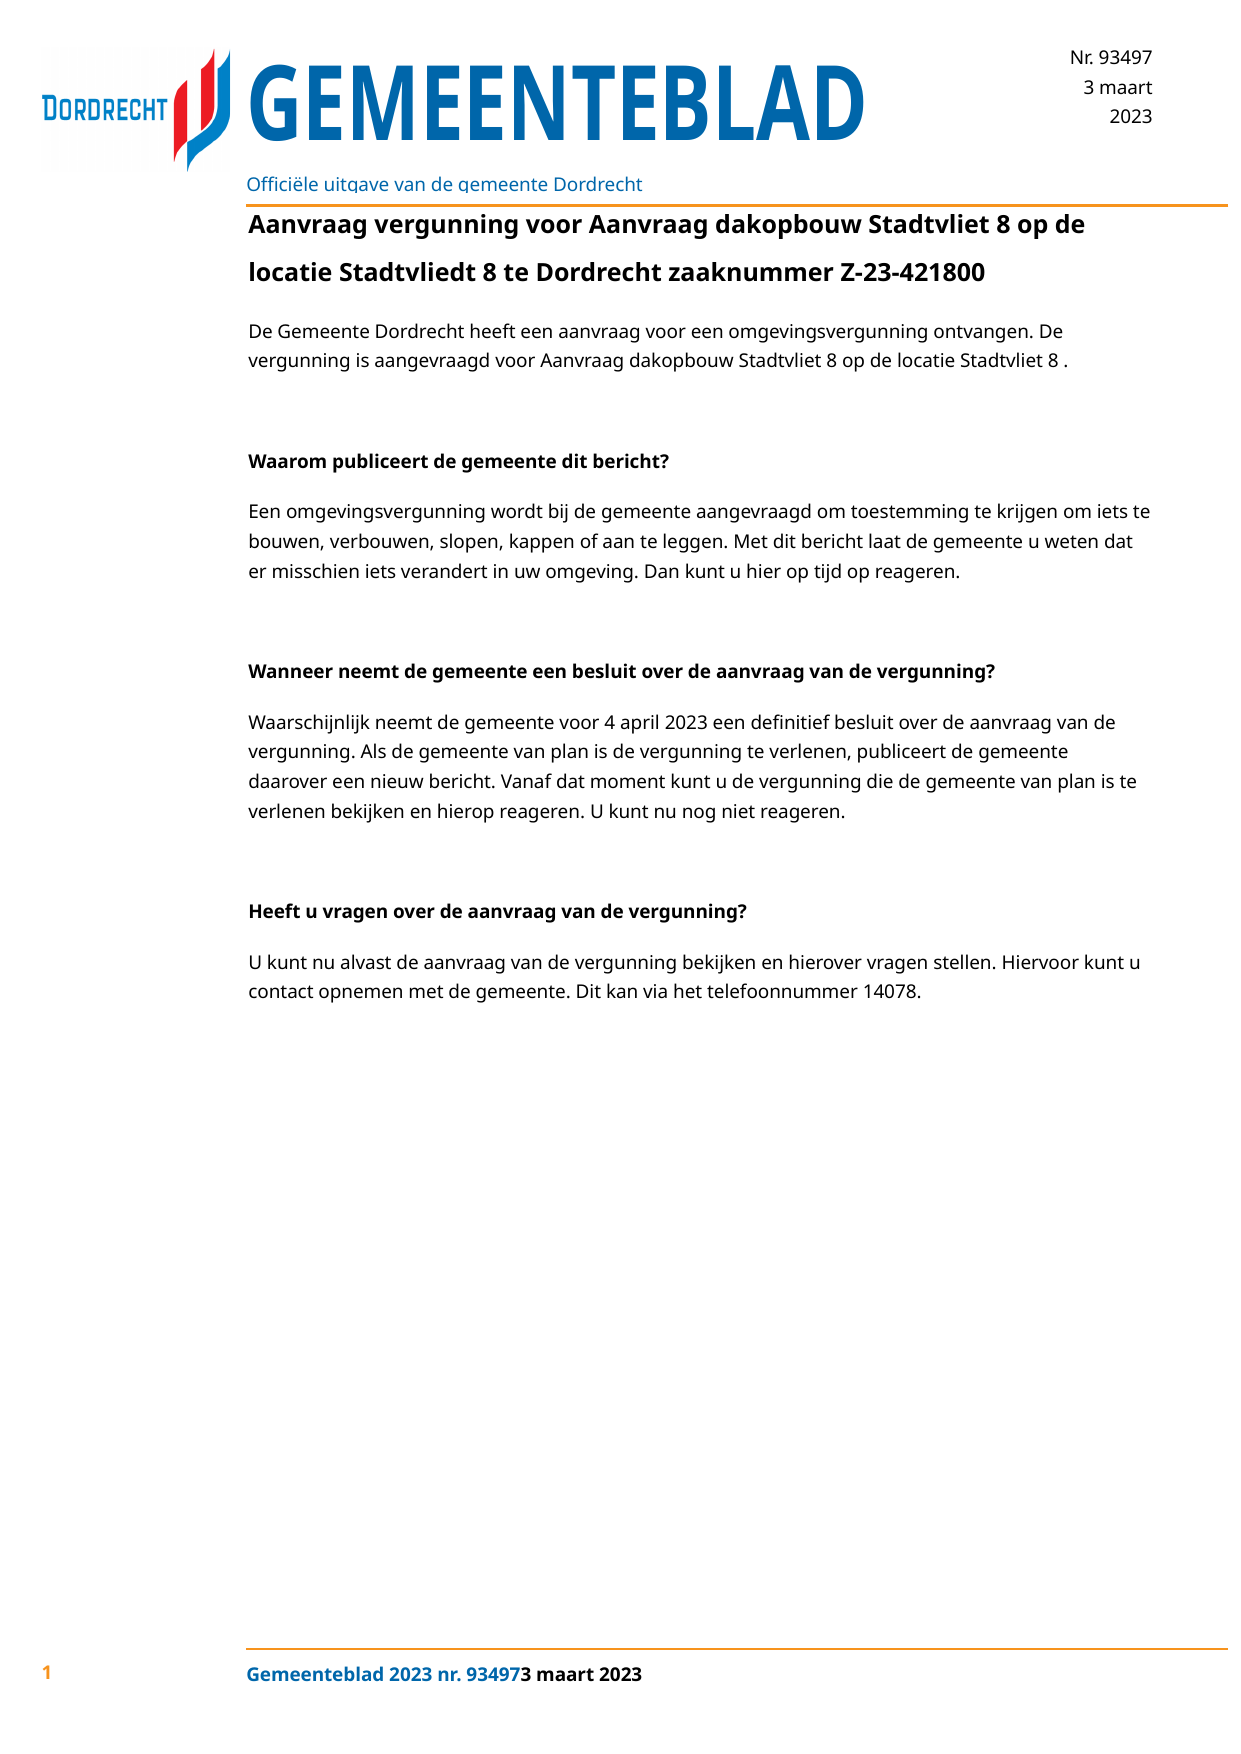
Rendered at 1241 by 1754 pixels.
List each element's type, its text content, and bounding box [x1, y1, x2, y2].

picture [41, 47, 231, 172]
text Waarom publiceert de gemeente dit bericht? [248, 448, 1152, 474]
text U kunt nu alvast de aanvraag van de vergunning bekijken en hierover vragen stellen. Hiervoor kunt u contact opnemen met de gemeente. Dit kan via het telefoonnummer 14078. [248, 949, 1152, 1004]
text Aanvraag vergunning voor Aanvraag dakopbouw Stadtvliet 8 op de locatie Stadtvliedt 8 te Dordrecht zaaknummer Z-23-421800 [248, 207, 1152, 288]
text De Gemeente Dordrecht heeft een aanvraag voor een omgevingsvergunning ontvangen. De vergunning is aangevraagd voor Aanvraag dakopbouw Stadtvliet 8 op de locatie Stadtvliet 8 . [248, 318, 1152, 373]
text Waarschijnlijk neemt de gemeente voor 4 april 2023 een definitief besluit over de aanvraag van de vergunning. Als de gemeente van plan is de vergunning te verlenen, publiceert de gemeente daarover een nieuw bericht. Vanaf dat moment kunt u de vergunning die de gemeente van plan is te verlenen bekijken en hierop reageren. U kunt nu nog niet reageren. [248, 709, 1152, 824]
text Een omgevingsvergunning wordt bij de gemeente aangevraagd om toestemming te krijgen om iets te bouwen, verbouwen, slopen, kappen of aan te leggen. Met dit bericht laat de gemeente u weten dat er misschien iets verandert in uw omgeving. Dan kunt u hier op tijd op reageren. [248, 499, 1152, 584]
text Wanneer neemt de gemeente een besluit over de aanvraag van de vergunning? [248, 659, 1152, 684]
text Heeft u vragen over de aanvraag van de vergunning? [248, 899, 1152, 924]
